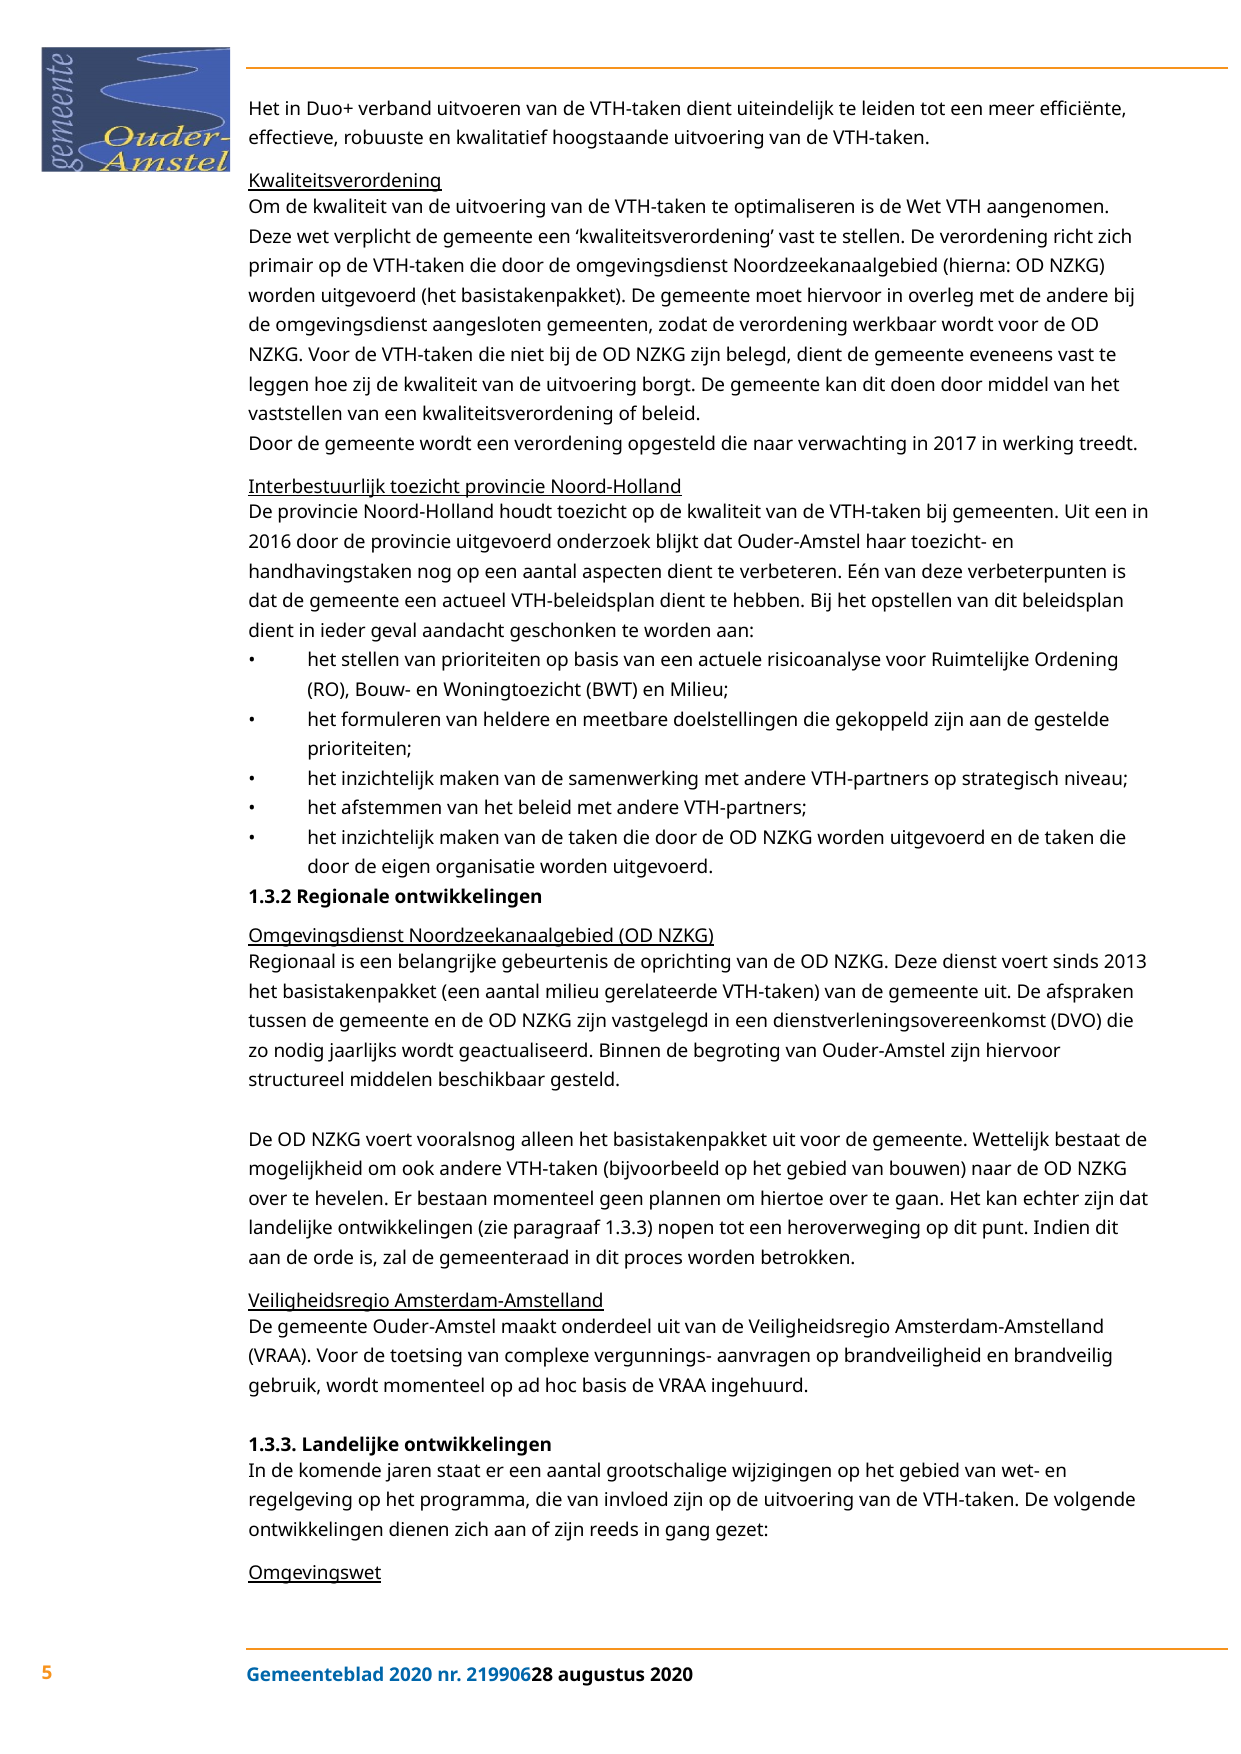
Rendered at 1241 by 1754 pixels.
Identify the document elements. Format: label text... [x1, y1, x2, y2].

text Om de kwaliteit van de uitvoering van de VTH-taken te optimaliseren is de Wet VTH aangenomen. Deze wet verplicht de gemeente een ‘kwaliteitsverordening’ vast te stellen. De verordening richt zich primair op de VTH-taken die door de omgevingsdienst Noordzeekanaalgebied (hierna: OD NZKG) worden uitgevoerd (het basistakenpakket). De gemeente moet hiervoor in overleg met de andere bij de omgevingsdienst aangesloten gemeenten, zodat de verordening werkbaar wordt voor de OD NZKG. Voor de VTH-taken die niet bij de OD NZKG zijn belegd, dient de gemeente eveneens vast te leggen hoe zij de kwaliteit van de uitvoering borgt. De gemeente kan dit doen door middel van het vaststellen van een kwaliteitsverordening of beleid. [248, 193, 1152, 426]
text Interbestuurlijk toezicht provincie Noord-Holland [248, 473, 1152, 499]
text 1.3.2 Regionale ontwikkelingen [248, 883, 1152, 909]
text De gemeente Ouder-Amstel maakt onderdeel uit van de Veiligheidsregio Amsterdam-Amstelland (VRAA). Voor de toetsing van complexe vergunnings- aanvragen op brandveiligheid en brandveilig gebruik, wordt momenteel op ad hoc basis de VRAA ingehuurd. [248, 1313, 1152, 1398]
picture [41, 47, 231, 172]
text Veiligheidsregio Amsterdam-Amstelland [248, 1287, 1152, 1313]
text In de komende jaren staat er een aantal grootschalige wijzigingen op het gebied van wet- en regelgeving op het programma, die van invloed zijn op de uitvoering van de VTH-taken. De volgende ontwikkelingen dienen zich aan of zijn reeds in gang gezet: [248, 1457, 1152, 1542]
text 1.3.3. Landelijke ontwikkelingen [248, 1431, 1152, 1457]
text De OD NZKG voert vooralsnog alleen het basistakenpakket uit voor de gemeente. Wettelijk bestaat de mogelijkheid om ook andere VTH-taken (bijvoorbeeld op het gebied van bouwen) naar de OD NZKG over te hevelen. Er bestaan momenteel geen plannen om hiertoe over te gaan. Het kan echter zijn dat landelijke ontwikkelingen (zie paragraaf 1.3.3) nopen tot een heroverweging op dit punt. Indien dit aan de orde is, zal de gemeenteraad in dit proces worden betrokken. [248, 1126, 1152, 1270]
text Omgevingsdienst Noordzeekanaalgebied (OD NZKG) [248, 923, 1152, 948]
list het stellen van prioriteiten op basis van een actuele risicoanalyse voor Ruimtelijke Ordening (RO), Bouw- en Woningtoezicht (BWT) en Milieu; [248, 647, 1152, 702]
list het inzichtelijk maken van de samenwerking met andere VTH-partners op strategisch niveau; [248, 765, 1152, 791]
text Het in Duo+ verband uitvoeren van de VTH-taken dient uiteindelijk te leiden tot een meer efficiënte, effectieve, robuuste en kwalitatief hoogstaande uitvoering van de VTH-taken. [248, 95, 1152, 150]
list het formuleren van heldere en meetbare doelstellingen die gekoppeld zijn aan de gestelde prioriteiten; [248, 706, 1152, 761]
text Omgevingswet [248, 1559, 1152, 1585]
text Regionaal is een belangrijke gebeurtenis de oprichting van de OD NZKG. Deze dienst voert sinds 2013 het basistakenpakket (een aantal milieu gerelateerde VTH-taken) van de gemeente uit. De afspraken tussen de gemeente en de OD NZKG zijn vastgelegd in een dienstverleningsovereenkomst (DVO) die zo nodig jaarlijks wordt geactualiseerd. Binnen de begroting van Ouder-Amstel zijn hiervoor structureel middelen beschikbaar gesteld. [248, 948, 1152, 1092]
text Kwaliteitsverordening [248, 167, 1152, 193]
text De provincie Noord-Holland houdt toezicht op de kwaliteit van de VTH-taken bij gemeenten. Uit een in 2016 door de provincie uitgevoerd onderzoek blijkt dat Ouder-Amstel haar toezicht- en handhavingstaken nog op een aantal aspecten dient te verbeteren. Eén van deze verbeterpunten is dat de gemeente een actueel VTH-beleidsplan dient te hebben. Bij het opstellen van dit beleidsplan dient in ieder geval aandacht geschonken te worden aan: [248, 499, 1152, 643]
list het inzichtelijk maken van de taken die door de OD NZKG worden uitgevoerd en de taken die door de eigen organisatie worden uitgevoerd. [248, 824, 1152, 879]
list het afstemmen van het beleid met andere VTH-partners; [248, 794, 1152, 820]
text Door de gemeente wordt een verordening opgesteld die naar verwachting in 2017 in werking treedt. [248, 430, 1152, 456]
